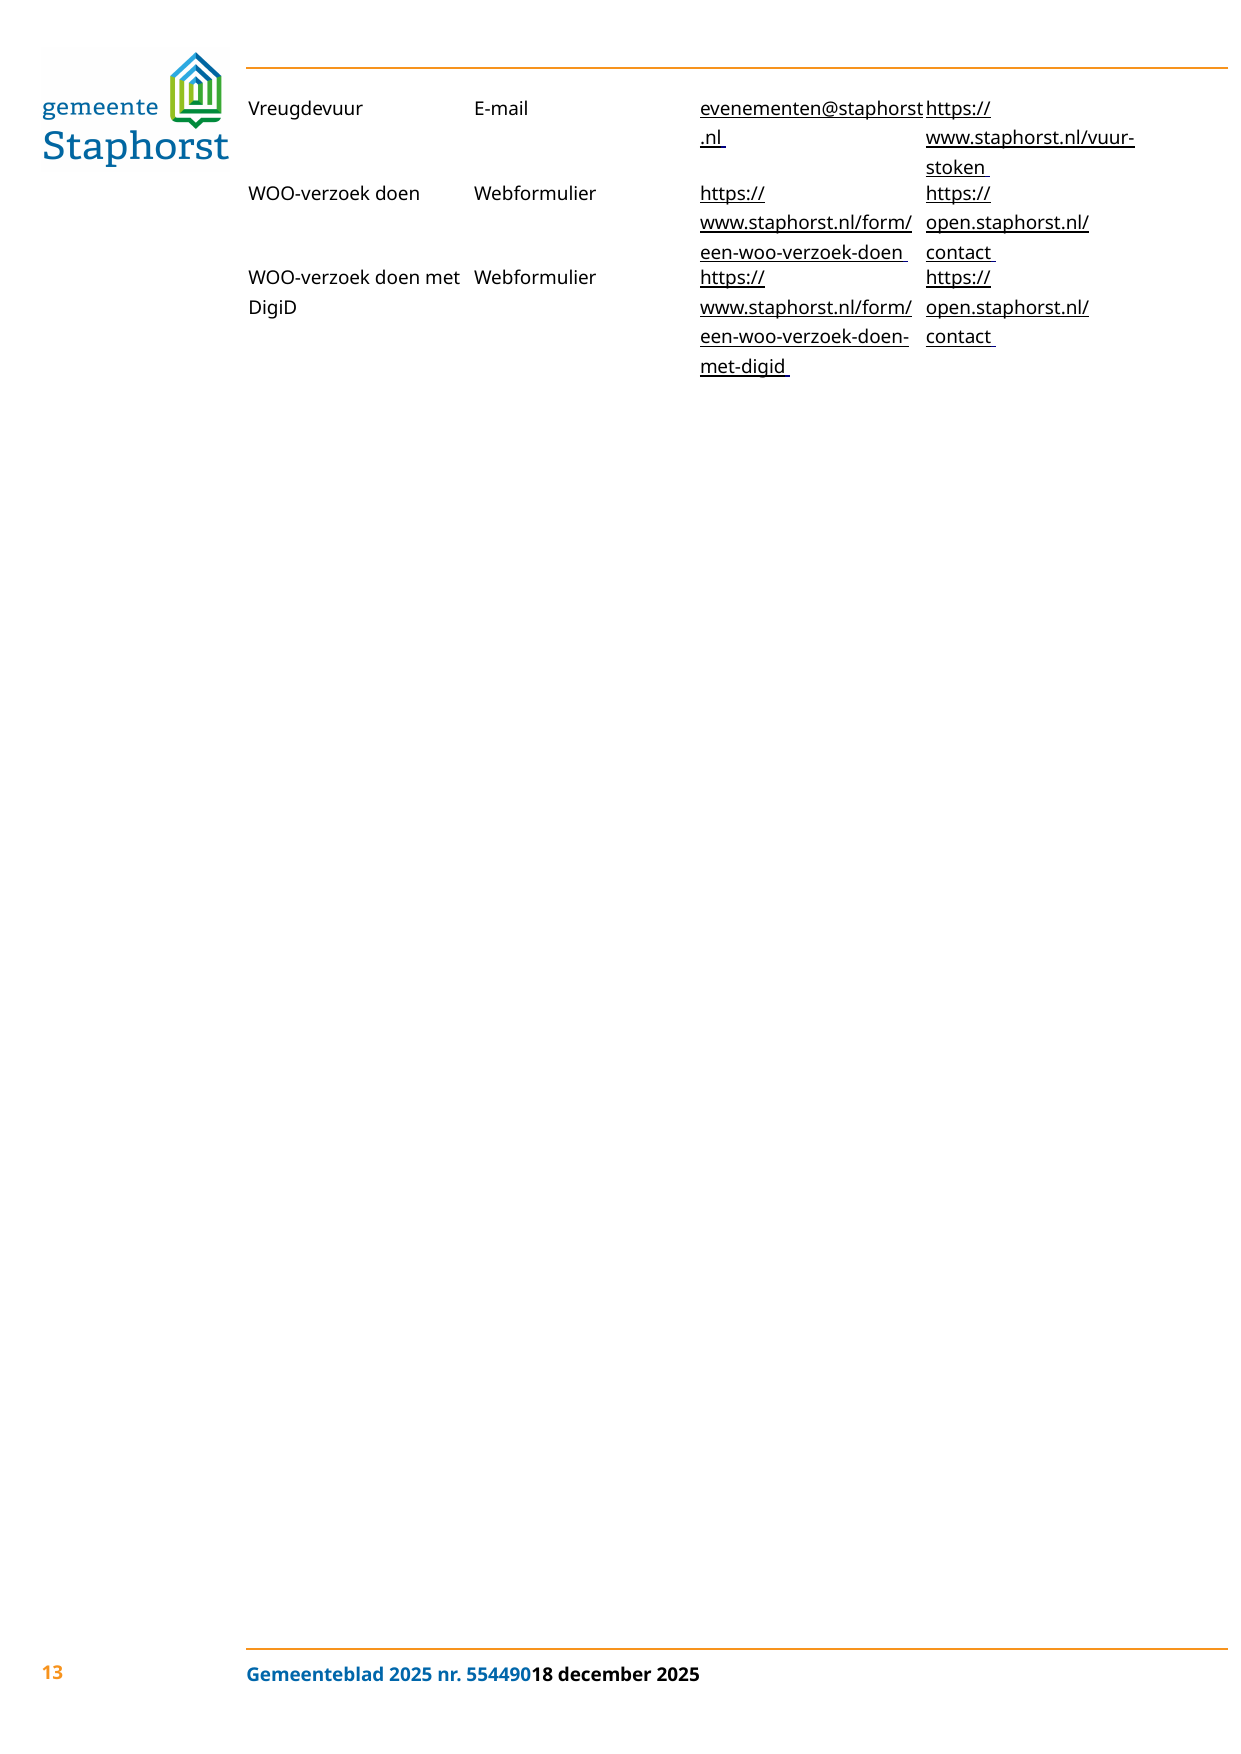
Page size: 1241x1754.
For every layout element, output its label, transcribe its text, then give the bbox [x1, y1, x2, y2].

table_cell E-mail [474, 95, 700, 180]
table_cell Webformulier [474, 180, 700, 264]
table_cell https://www.staphorst.nl/form/een-woo-verzoek-doen-met-digid [700, 265, 926, 379]
table_cell https://www.staphorst.nl/vuur-stoken [926, 95, 1152, 180]
table_cell https://open.staphorst.nl/contact [926, 180, 1152, 264]
table_cell evenementen@staphorst.nl [700, 95, 926, 180]
table_cell WOO-verzoek doen [248, 180, 474, 264]
table_cell https://open.staphorst.nl/contact [926, 265, 1152, 379]
table_cell https://www.staphorst.nl/form/een-woo-verzoek-doen [700, 180, 926, 264]
table_cell WOO-verzoek doen met DigiD [248, 265, 474, 379]
picture [41, 47, 231, 172]
table_cell Webformulier [474, 265, 700, 379]
table_cell Vreugdevuur [248, 95, 474, 180]
